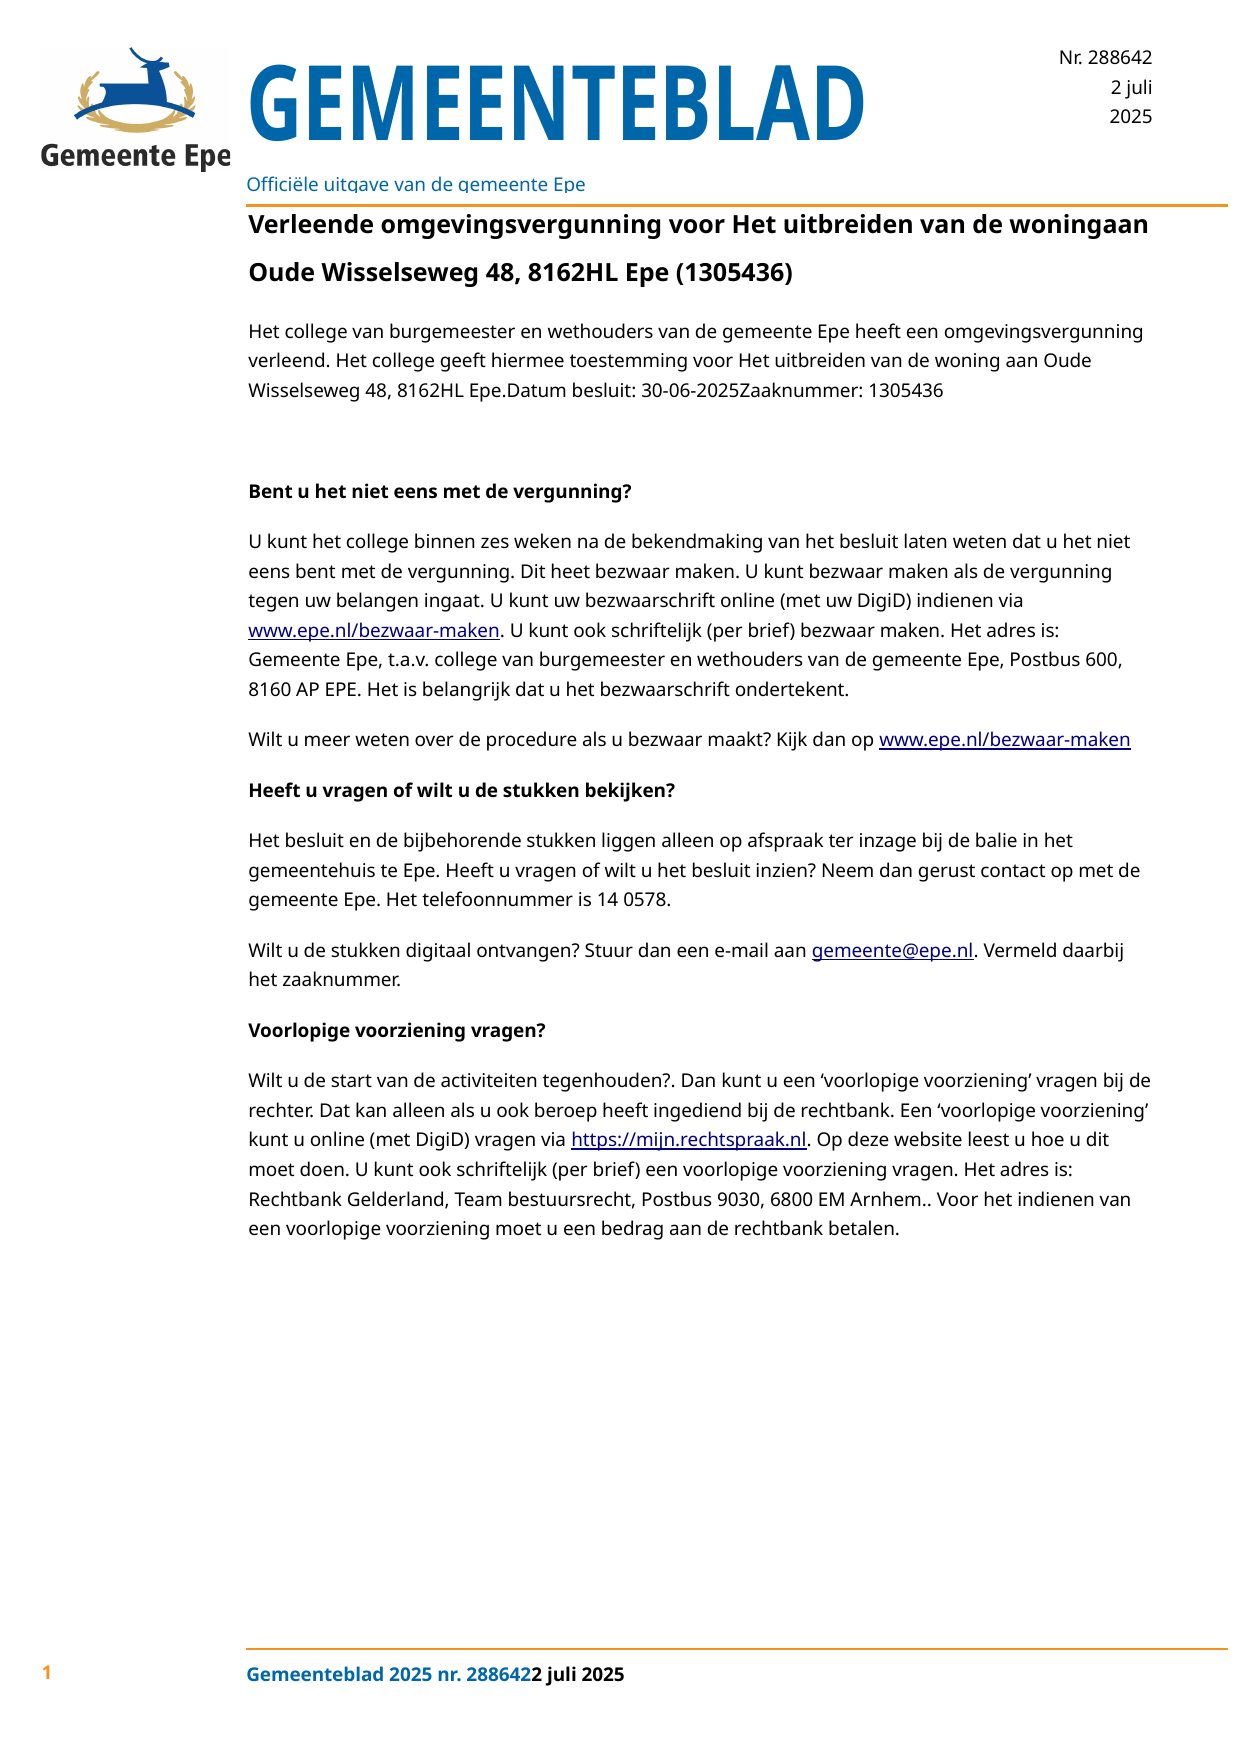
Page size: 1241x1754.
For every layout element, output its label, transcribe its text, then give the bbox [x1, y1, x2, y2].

text Wilt u de stukken digitaal ontvangen? Stuur dan een e-mail aan gemeente@epe.nl. Vermeld daarbij het zaaknummer. [248, 937, 1152, 992]
text Bent u het niet eens met de vergunning? [248, 478, 1152, 504]
text Wilt u de start van de activiteiten tegenhouden?. Dan kunt u een ‘voorlopige voorziening’ vragen bij de rechter. Dat kan alleen als u ook beroep heeft ingediend bij de rechtbank. Een ‘voorlopige voorziening’ kunt u online (met DigiD) vragen via https://mijn.rechtspraak.nl. Op deze website leest u hoe u dit moet doen. U kunt ook schriftelijk (per brief) een voorlopige voorziening vragen. Het adres is: Rechtbank Gelderland, Team bestuursrecht, Postbus 9030, 6800 EM Arnhem.. Voor het indienen van een voorlopige voorziening moet u een bedrag aan de rechtbank betalen. [248, 1067, 1152, 1241]
text Verleende omgevingsvergunning voor Het uitbreiden van de woningaan Oude Wisselseweg 48, 8162HL Epe (1305436) [248, 207, 1152, 288]
text Het college van burgemeester en wethouders van de gemeente Epe heeft een omgevingsvergunning verleend. Het college geeft hiermee toestemming voor Het uitbreiden van de woning aan Oude Wisselseweg 48, 8162HL Epe.Datum besluit: 30-06-2025Zaaknummer: 1305436 [248, 318, 1152, 403]
text Heeft u vragen of wilt u de stukken bekijken? [248, 777, 1152, 803]
text Voorlopige voorziening vragen? [248, 1017, 1152, 1043]
picture [41, 47, 231, 172]
text Wilt u meer weten over de procedure als u bezwaar maakt? Kijk dan op www.epe.nl/bezwaar-maken [248, 727, 1152, 752]
text Het besluit en de bijbehorende stukken liggen alleen op afspraak ter inzage bij de balie in het gemeentehuis te Epe. Heeft u vragen of wilt u het besluit inzien? Neem dan gerust contact op met de gemeente Epe. Het telefoonnummer is 14 0578. [248, 827, 1152, 912]
text U kunt het college binnen zes weken na de bekendmaking van het besluit laten weten dat u het niet eens bent met de vergunning. Dit heet bezwaar maken. U kunt bezwaar maken als de vergunning tegen uw belangen ingaat. U kunt uw bezwaarschrift online (met uw DigiD) indienen via www.epe.nl/bezwaar-maken. U kunt ook schriftelijk (per brief) bezwaar maken. Het adres is: Gemeente Epe, t.a.v. college van burgemeester en wethouders van de gemeente Epe, Postbus 600, 8160 AP EPE. Het is belangrijk dat u het bezwaarschrift ondertekent. [248, 528, 1152, 702]
